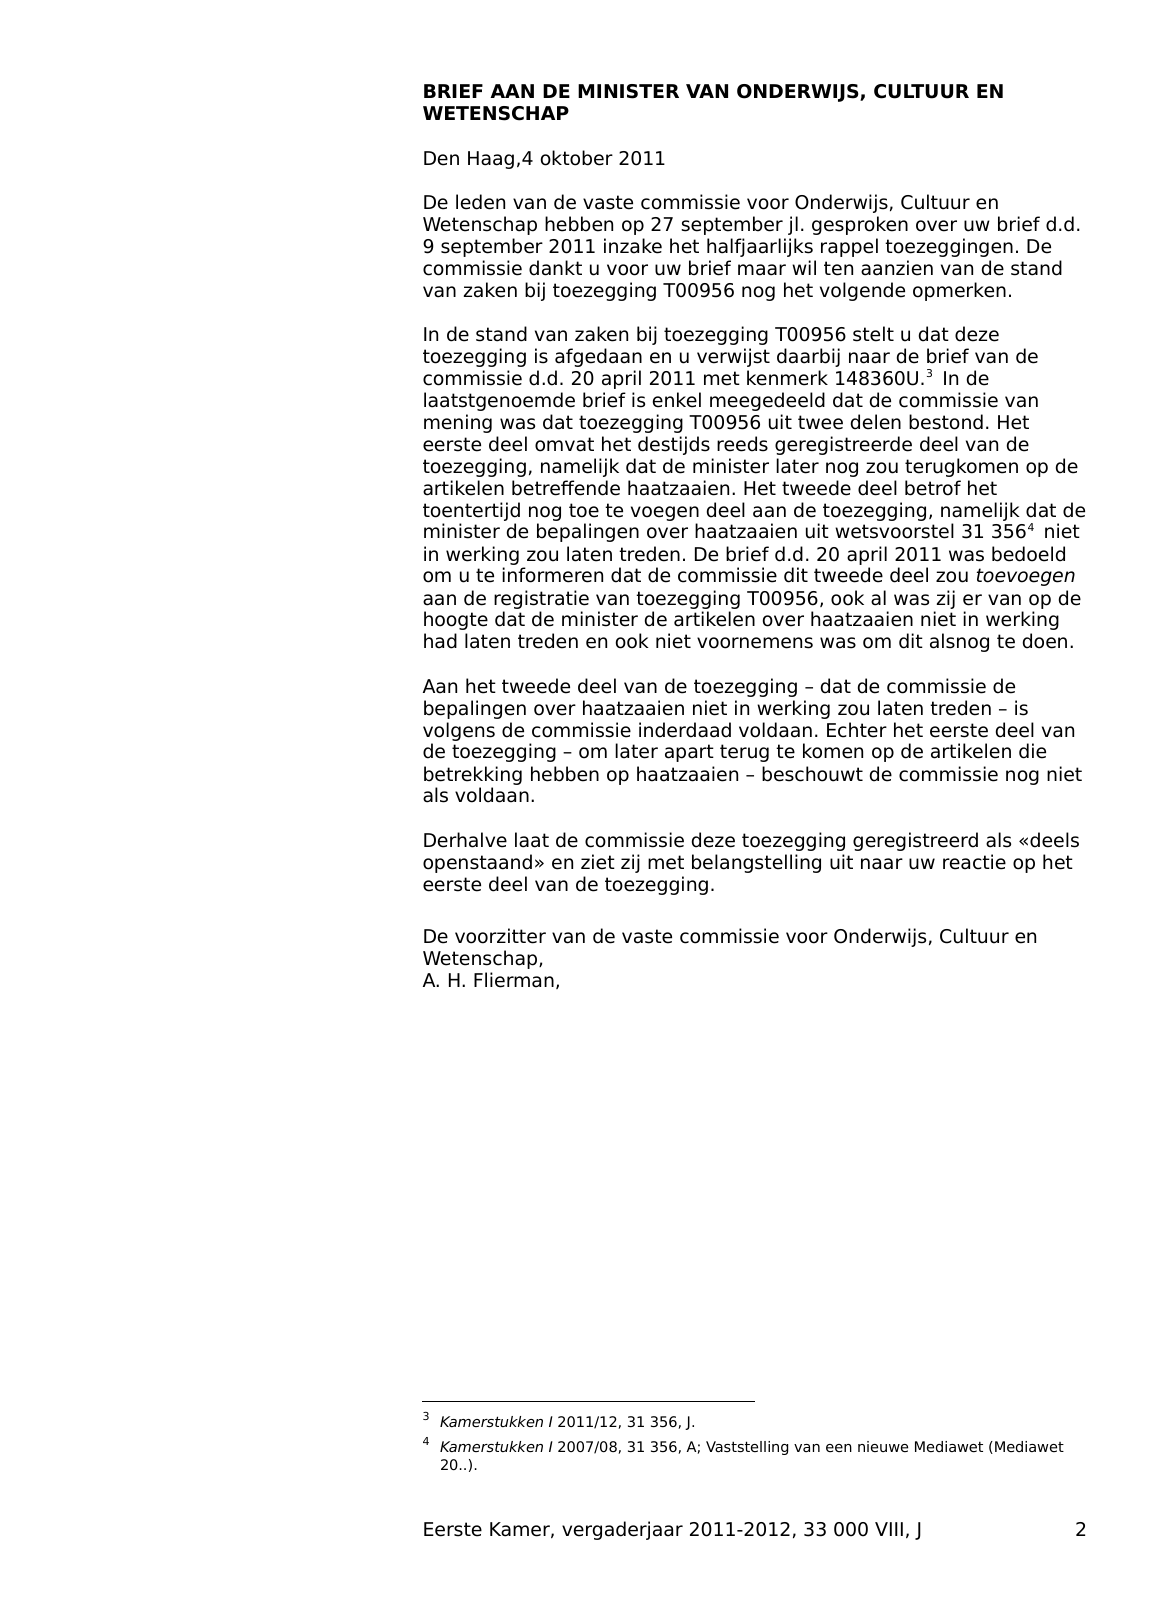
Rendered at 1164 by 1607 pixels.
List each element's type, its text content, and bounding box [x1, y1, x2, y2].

subtitle BRIEF AAN DE MINISTER VAN ONDERWIJS, CULTUUR EN WETENSCHAP [422, 81, 1087, 125]
text Kamerstukken I 2011/12, 31 356, J. [422, 1410, 1087, 1432]
text In de stand van zaken bij toezegging T00956 stelt u dat deze toezegging is afgedaan en u verwijst daarbij naar de brief van de commissie d.d. 20 april 2011 met kenmerk 148360U. In de laatstgenoemde brief is enkel meegedeeld dat de commissie van mening was dat toezegging T00956 uit twee delen bestond. Het eerste deel omvat het destijds reeds geregistreerde deel van de toezegging, namelijk dat de minister later nog zou terugkomen op de artikelen betreffende haatzaaien. Het tweede deel betrof het toentertijd nog toe te voegen deel aan de toezegging, namelijk dat de minister de bepalingen over haatzaaien uit wetsvoorstel 31 356 niet in werking zou laten treden. De brief d.d. 20 april 2011 was bedoeld om u te informeren dat de commissie dit tweede deel zou toevoegen aan de registratie van toezegging T00956, ook al was zij er van op de hoogte dat de minister de artikelen over haatzaaien niet in werking had laten treden en ook niet voornemens was om dit alsnog te doen. [422, 324, 1087, 653]
text Den Haag,4 oktober 2011 [422, 147, 1087, 169]
text De leden van de vaste commissie voor Onderwijs, Cultuur en Wetenschap hebben op 27 september jl. gesproken over uw brief d.d. 9 september 2011 inzake het halfjaarlijks rappel toezeggingen. De commissie dankt u voor uw brief maar wil ten aanzien van de stand van zaken bij toezegging T00956 nog het volgende opmerken. [422, 192, 1087, 301]
text De voorzitter van de vaste commissie voor Onderwijs, Cultuur en Wetenschap, A. H. Flierman, [422, 926, 1087, 991]
text Aan het tweede deel van de toezegging – dat de commissie de bepalingen over haatzaaien niet in werking zou laten treden – is volgens de commissie inderdaad voldaan. Echter het eerste deel van de toezegging – om later apart terug te komen op de artikelen die betrekking hebben op haatzaaien – beschouwt de commissie nog niet als voldaan. [422, 676, 1087, 807]
text Kamerstukken I 2007/08, 31 356, A; Vaststelling van een nieuwe Mediawet (Mediawet 20..). [422, 1435, 1087, 1474]
text Derhalve laat de commissie deze toezegging geregistreerd als «deels openstaand» en ziet zij met belangstelling uit naar uw reactie op het eerste deel van de toezegging. [422, 829, 1087, 896]
